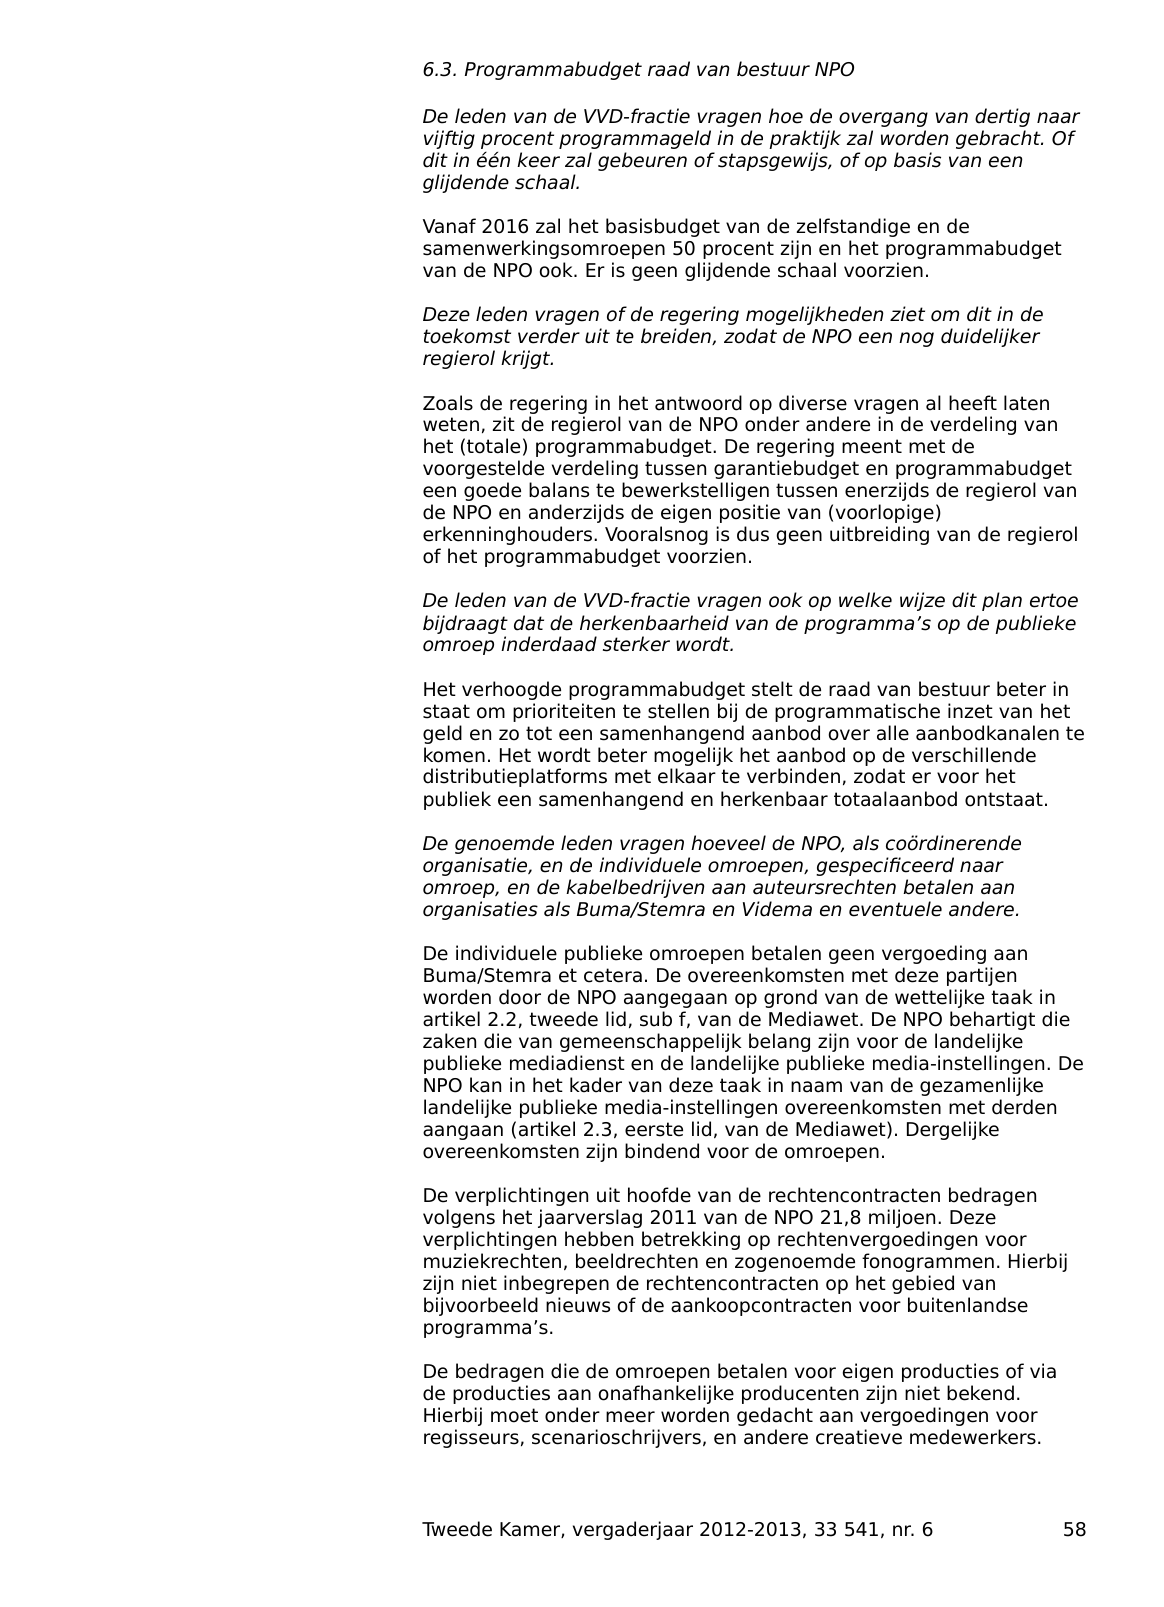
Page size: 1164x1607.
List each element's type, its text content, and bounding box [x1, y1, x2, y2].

text Zoals de regering in het antwoord op diverse vragen al heeft laten weten, zit de regierol van de NPO onder andere in de verdeling van het (totale) programmabudget. De regering meent met de voorgestelde verdeling tussen garantiebudget en programmabudget een goede balans te bewerkstelligen tussen enerzijds de regierol van de NPO en anderzijds de eigen positie van (voorlopige) erkenninghouders. Vooralsnog is dus geen uitbreiding van de regierol of het programmabudget voorzien. [422, 392, 1087, 568]
text De leden van de VVD-fractie vragen hoe de overgang van dertig naar vijftig procent programmageld in de praktijk zal worden gebracht. Of dit in één keer zal gebeuren of stapsgewijs, of op basis van een glijdende schaal. [422, 106, 1087, 194]
subtitle 6.3. Programmabudget raad van bestuur NPO [422, 59, 1087, 81]
text De individuele publieke omroepen betalen geen vergoeding aan Buma/Stemra et cetera. De overeenkomsten met deze partijen worden door de NPO aangegaan op grond van de wettelijke taak in artikel 2.2, tweede lid, sub f, van de Mediawet. De NPO behartigt die zaken die van gemeenschappelijk belang zijn voor de landelijke publieke mediadienst en de landelijke publieke media-instellingen. De NPO kan in het kader van deze taak in naam van de gezamenlijke landelijke publieke media-instellingen overeenkomsten met derden aangaan (artikel 2.3, eerste lid, van de Mediawet). Dergelijke overeenkomsten zijn bindend voor de omroepen. [422, 943, 1087, 1162]
text De verplichtingen uit hoofde van de rechtencontracten bedragen volgens het jaarverslag 2011 van de NPO 21,8 miljoen. Deze verplichtingen hebben betrekking op rechtenvergoedingen voor muziekrechten, beeldrechten en zogenoemde fonogrammen. Hierbij zijn niet inbegrepen de rechtencontracten op het gebied van bijvoorbeeld nieuws of de aankoopcontracten voor buitenlandse programma’s. [422, 1185, 1087, 1338]
text De genoemde leden vragen hoeveel de NPO, als coördinerende organisatie, en de individuele omroepen, gespecificeerd naar omroep, en de kabelbedrijven aan auteursrechten betalen aan organisaties als Buma/Stemra en Videma en eventuele andere. [422, 833, 1087, 921]
text De bedragen die de omroepen betalen voor eigen producties of via de producties aan onafhankelijke producenten zijn niet bekend. Hierbij moet onder meer worden gedacht aan vergoedingen voor regisseurs, scenarioschrijvers, en andere creatieve medewerkers. [422, 1361, 1087, 1449]
text Deze leden vragen of de regering mogelijkheden ziet om dit in de toekomst verder uit te breiden, zodat de NPO een nog duidelijker regierol krijgt. [422, 304, 1087, 370]
text Vanaf 2016 zal het basisbudget van de zelfstandige en de samenwerkingsomroepen 50 procent zijn en het programmabudget van de NPO ook. Er is geen glijdende schaal voorzien. [422, 216, 1087, 282]
text Het verhoogde programmabudget stelt de raad van bestuur beter in staat om prioriteiten te stellen bij de programmatische inzet van het geld en zo tot een samenhangend aanbod over alle aanbodkanalen te komen. Het wordt beter mogelijk het aanbod op de verschillende distributieplatforms met elkaar te verbinden, zodat er voor het publiek een samenhangend en herkenbaar totaalaanbod ontstaat. [422, 678, 1087, 810]
text De leden van de VVD-fractie vragen ook op welke wijze dit plan ertoe bijdraagt dat de herkenbaarheid van de programma’s op de publieke omroep inderdaad sterker wordt. [422, 590, 1087, 656]
